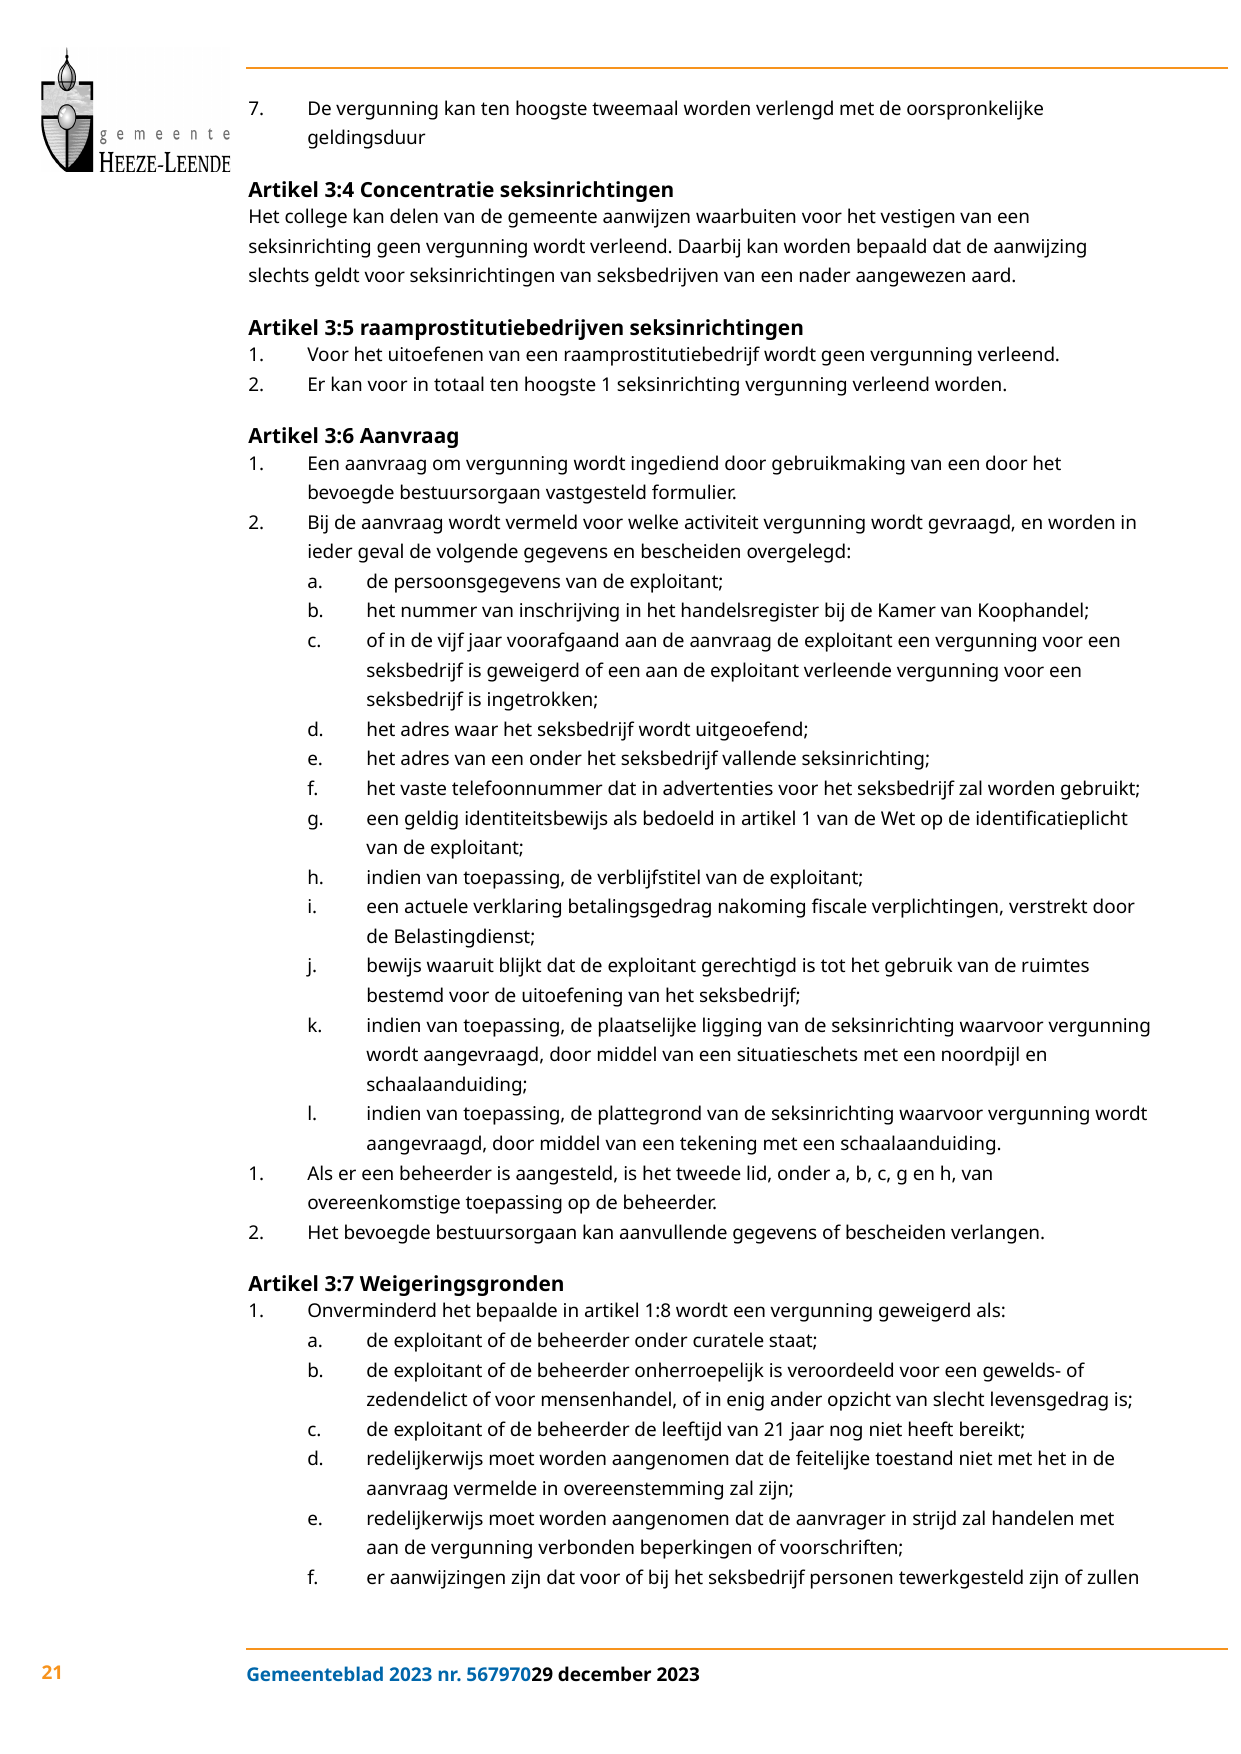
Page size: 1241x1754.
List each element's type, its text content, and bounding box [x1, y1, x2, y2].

list het adres waar het seksbedrijf wordt uitgeoefend; [307, 716, 1152, 742]
list redelijkerwijs moet worden aangenomen dat de feitelijke toestand niet met het in de aanvraag vermelde in overeenstemming zal zijn; [307, 1446, 1152, 1501]
list er aanwijzingen zijn dat voor of bij het seksbedrijf personen tewerkgesteld zijn of zullen [307, 1564, 1152, 1590]
list of in de vijf jaar voorafgaand aan de aanvraag de exploitant een vergunning voor een seksbedrijf is geweigerd of een aan de exploitant verleende vergunning voor een seksbedrijf is ingetrokken; [307, 627, 1152, 712]
picture [41, 47, 231, 172]
text Artikel 3:6 Aanvraag [248, 421, 1152, 450]
list de persoonsgegevens van de exploitant; [307, 568, 1152, 594]
list Een aanvraag om vergunning wordt ingediend door gebruikmaking van een door het bevoegde bestuursorgaan vastgesteld formulier. [248, 450, 1152, 505]
list de exploitant of de beheerder onder curatele staat; [307, 1327, 1152, 1353]
list indien van toepassing, de plattegrond van de seksinrichting waarvoor vergunning wordt aangevraagd, door middel van een tekening met een schaalaanduiding. [307, 1101, 1152, 1156]
text Artikel 3:4 Concentratie seksinrichtingen [248, 175, 1152, 203]
list bewijs waaruit blijkt dat de exploitant gerechtigd is tot het gebruik van de ruimtes bestemd voor de uitoefening van het seksbedrijf; [307, 953, 1152, 1008]
list de exploitant of de beheerder de leeftijd van 21 jaar nog niet heeft bereikt; [307, 1416, 1152, 1442]
list indien van toepassing, de verblijfstitel van de exploitant; [307, 864, 1152, 889]
list Er kan voor in totaal ten hoogste 1 seksinrichting vergunning verleend worden. [248, 371, 1152, 397]
text Artikel 3:7 Weigeringsgronden [248, 1269, 1152, 1298]
text Het college kan delen van de gemeente aanwijzen waarbuiten voor het vestigen van een seksinrichting geen vergunning wordt verleend. Daarbij kan worden bepaald dat de aanwijzing slechts geldt voor seksinrichtingen van seksbedrijven van een nader aangewezen aard. [248, 203, 1152, 288]
list het adres van een onder het seksbedrijf vallende seksinrichting; [307, 746, 1152, 771]
list Als er een beheerder is aangesteld, is het tweede lid, onder a, b, c, g en h, van overeenkomstige toepassing op de beheerder. [248, 1160, 1152, 1215]
list Het bevoegde bestuursorgaan kan aanvullende gegevens of bescheiden verlangen. [248, 1219, 1152, 1244]
list de exploitant of de beheerder onherroepelijk is veroordeeld voor een gewelds- of zedendelict of voor mensenhandel, of in enig ander opzicht van slecht levensgedrag is; [307, 1357, 1152, 1412]
list Voor het uitoefenen van een raamprostitutiebedrijf wordt geen vergunning verleend. [248, 341, 1152, 367]
list De vergunning kan ten hoogste tweemaal worden verlengd met de oorspronkelijke geldingsduur [248, 95, 1152, 150]
list een actuele verklaring betalingsgedrag nakoming fiscale verplichtingen, verstrekt door de Belastingdienst; [307, 893, 1152, 949]
list een geldig identiteitsbewijs als bedoeld in artikel 1 van de Wet op de identificatieplicht van de exploitant; [307, 805, 1152, 860]
list Bij de aanvraag wordt vermeld voor welke activiteit vergunning wordt gevraagd, en worden in ieder geval de volgende gegevens en bescheiden overgelegd: [248, 509, 1152, 564]
text Artikel 3:5 raamprostitutiebedrijven seksinrichtingen [248, 313, 1152, 341]
list het nummer van inschrijving in het handelsregister bij de Kamer van Koophandel; [307, 598, 1152, 623]
list het vaste telefoonnummer dat in advertenties voor het seksbedrijf zal worden gebruikt; [307, 775, 1152, 801]
list Onverminderd het bepaalde in artikel 1:8 wordt een vergunning geweigerd als: [248, 1298, 1152, 1323]
list redelijkerwijs moet worden aangenomen dat de aanvrager in strijd zal handelen met aan de vergunning verbonden beperkingen of voorschriften; [307, 1505, 1152, 1560]
list indien van toepassing, de plaatselijke ligging van de seksinrichting waarvoor vergunning wordt aangevraagd, door middel van een situatieschets met een noordpijl en schaalaanduiding; [307, 1012, 1152, 1097]
